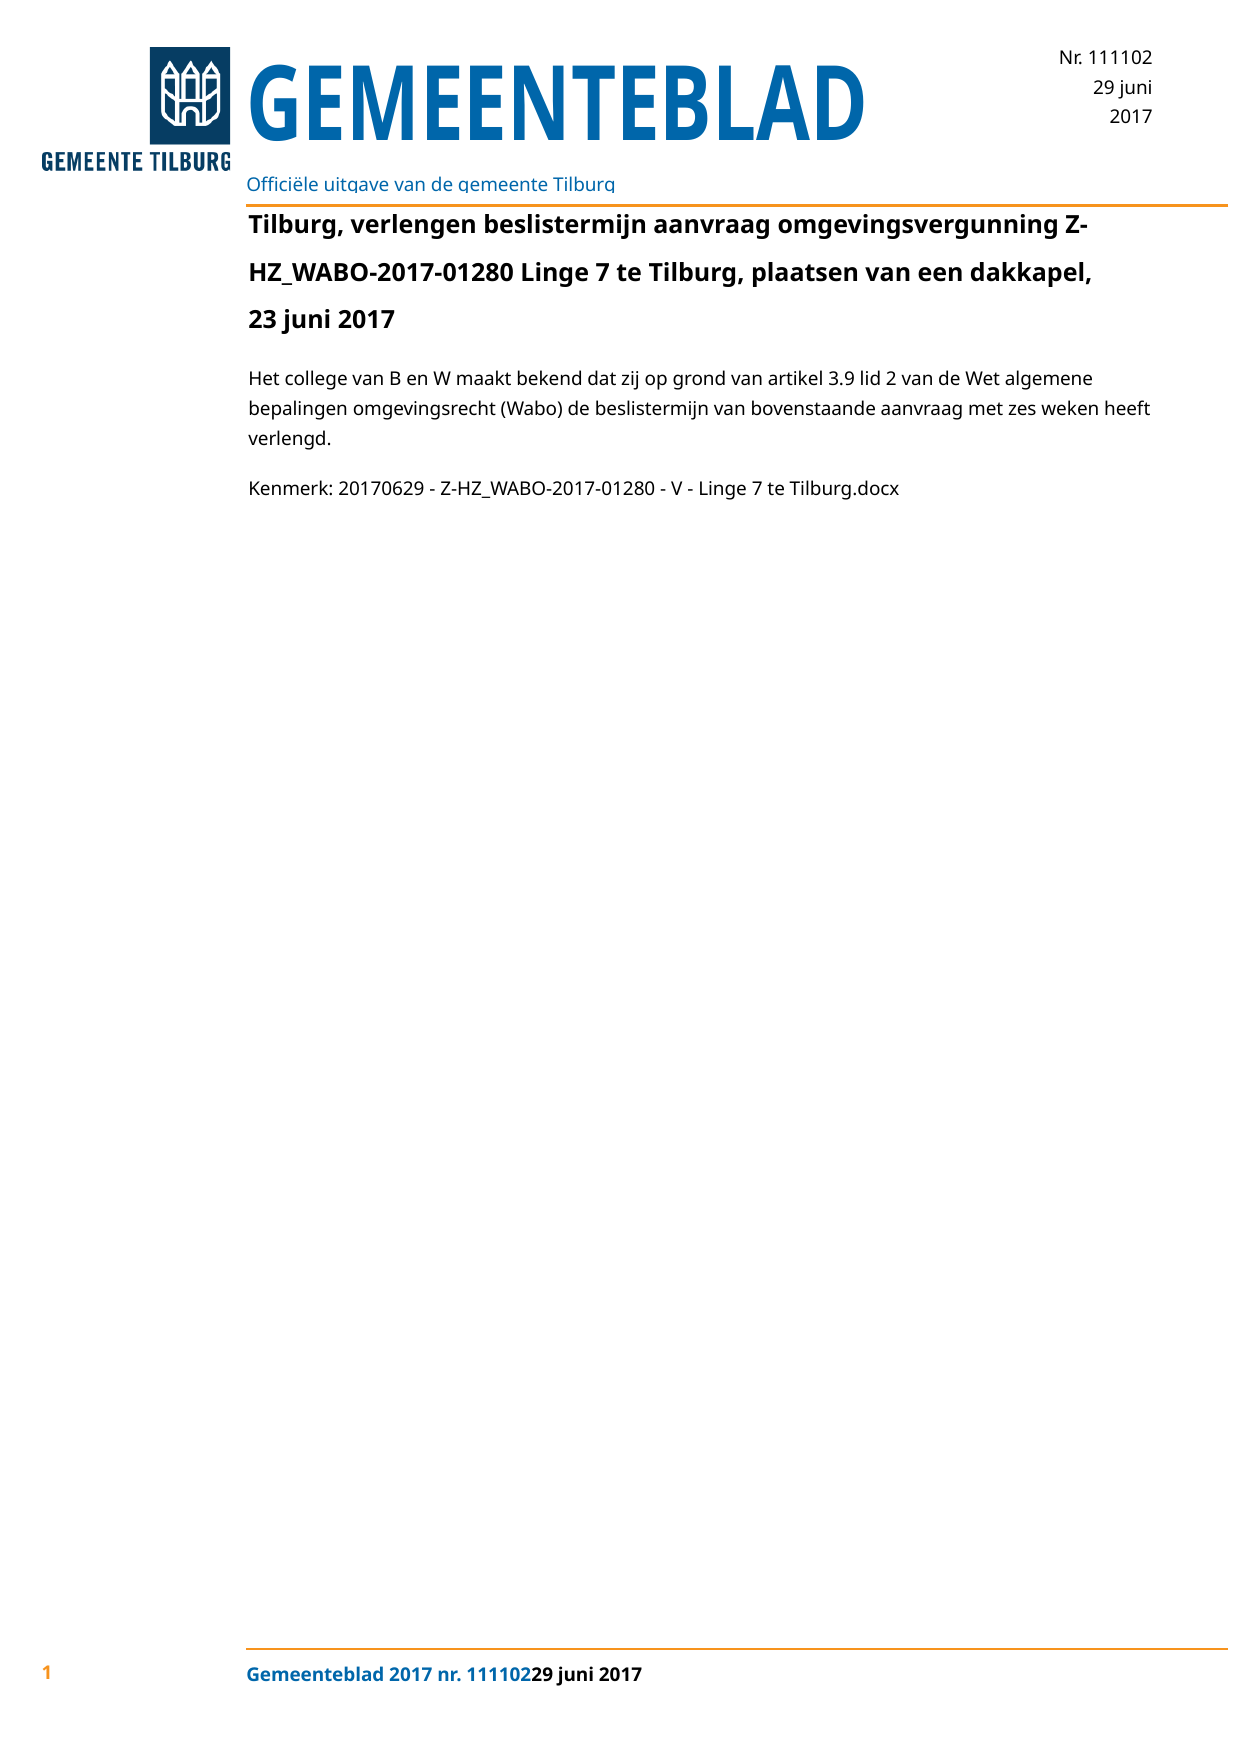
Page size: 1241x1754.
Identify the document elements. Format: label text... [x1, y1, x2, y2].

text Het college van B en W maakt bekend dat zij op grond van artikel 3.9 lid 2 van de Wet algemene bepalingen omgevingsrecht (Wabo) de beslistermijn van bovenstaande aanvraag met zes weken heeft verlengd. [248, 366, 1152, 450]
text Tilburg, verlengen beslistermijn aanvraag omgevingsvergunning Z-HZ_WABO-2017-01280 Linge 7 te Tilburg, plaatsen van een dakkapel, 23 juni 2017 [248, 207, 1152, 336]
picture [41, 47, 231, 172]
text Kenmerk: 20170629 - Z-HZ_WABO-2017-01280 - V - Linge 7 te Tilburg.docx [248, 475, 1152, 501]
